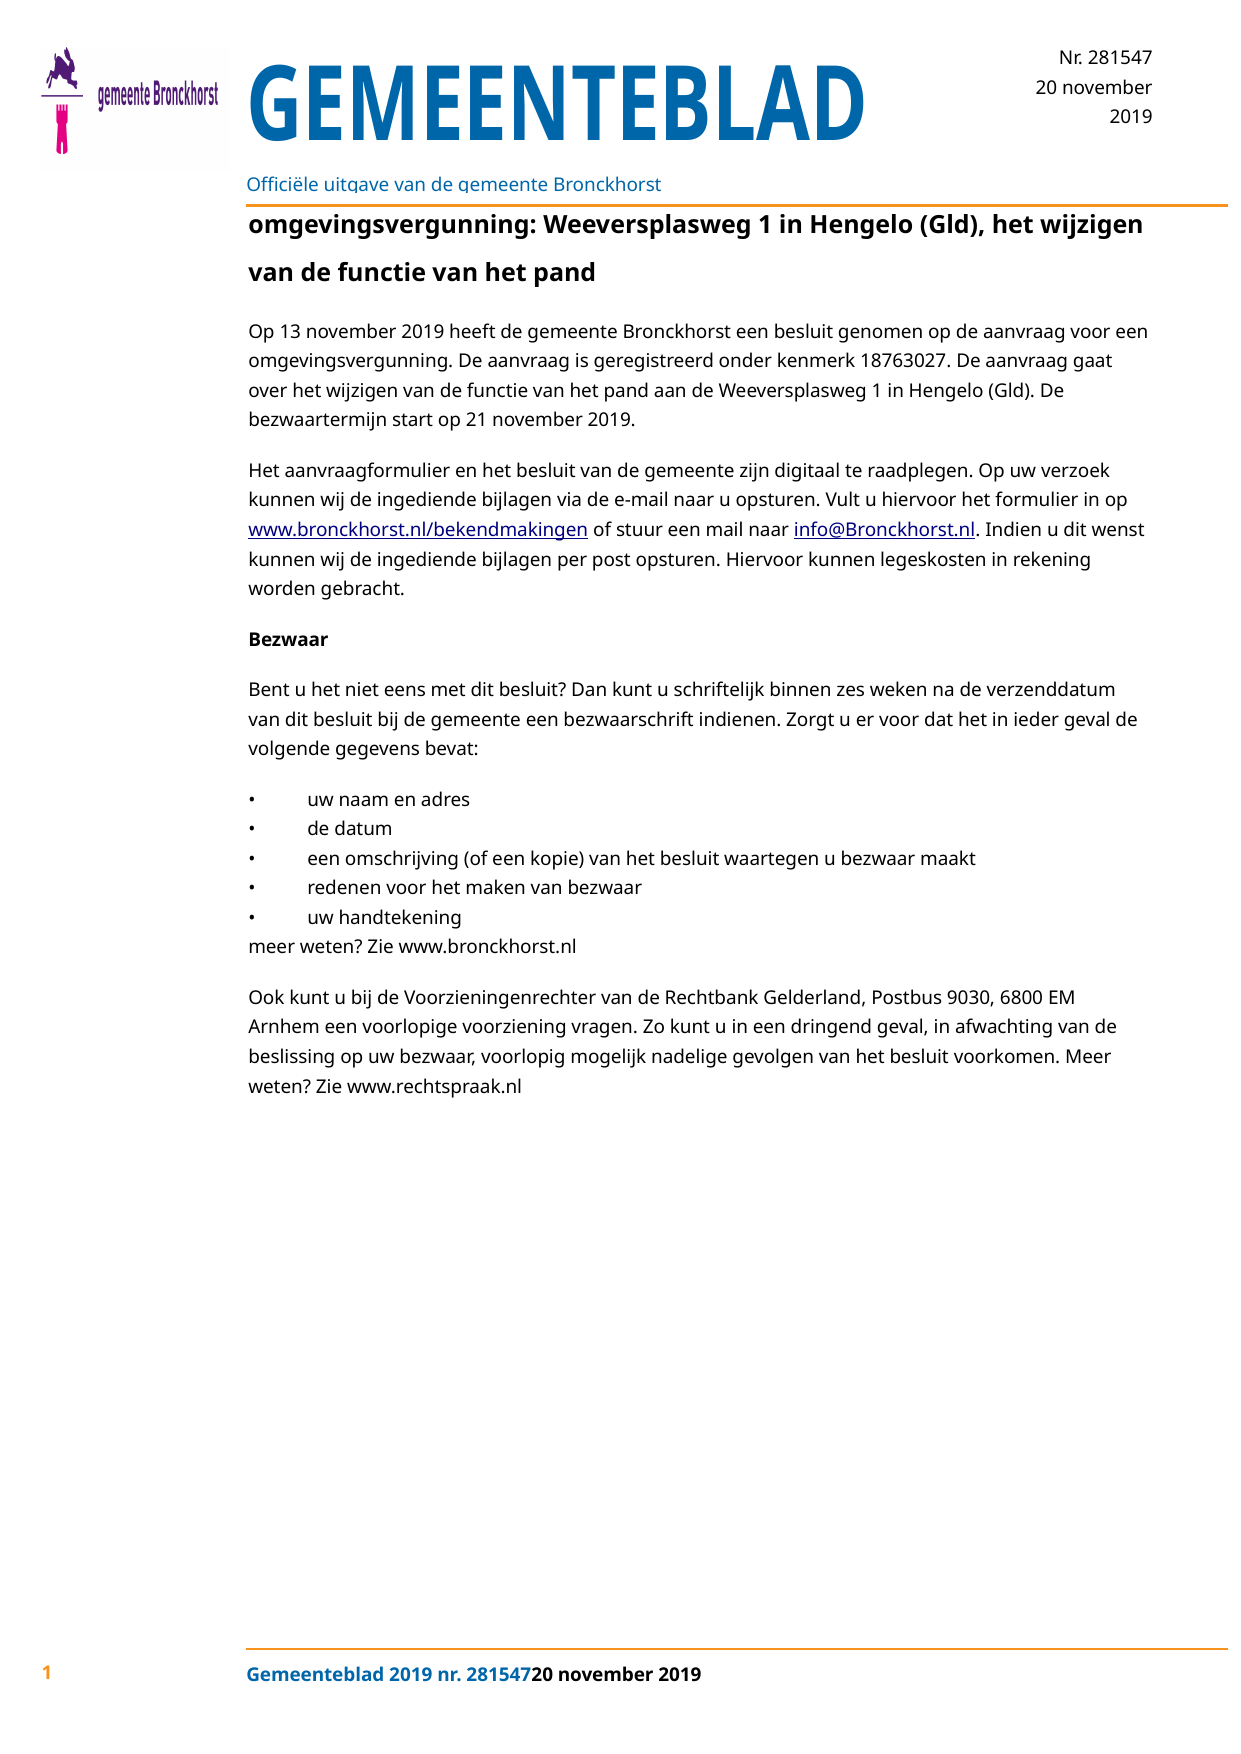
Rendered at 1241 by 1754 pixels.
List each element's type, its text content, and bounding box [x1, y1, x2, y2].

text Bezwaar [248, 626, 1152, 652]
text Bent u het niet eens met dit besluit? Dan kunt u schriftelijk binnen zes weken na de verzenddatum van dit besluit bij de gemeente een bezwaarschrift indienen. Zorgt u er voor dat het in ieder geval de volgende gegevens bevat: [248, 676, 1152, 761]
list uw handtekening [248, 904, 1152, 930]
text Op 13 november 2019 heeft de gemeente Bronckhorst een besluit genomen op de aanvraag voor een omgevingsvergunning. De aanvraag is geregistreerd onder kenmerk 18763027. De aanvraag gaat over het wijzigen van de functie van het pand aan de Weeversplasweg 1 in Hengelo (Gld). De bezwaartermijn start op 21 november 2019. [248, 318, 1152, 432]
text omgevingsvergunning: Weeversplasweg 1 in Hengelo (Gld), het wijzigen van de functie van het pand [248, 207, 1152, 288]
list uw naam en adres [248, 786, 1152, 812]
text meer weten? Zie www.bronckhorst.nl [248, 934, 1152, 959]
text Ook kunt u bij de Voorzieningenrechter van de Rechtbank Gelderland, Postbus 9030, 6800 EM Arnhem een voorlopige voorziening vragen. Zo kunt u in een dringend geval, in afwachting van de beslissing op uw bezwaar, voorlopig mogelijk nadelige gevolgen van het besluit voorkomen. Meer weten? Zie www.rechtspraak.nl [248, 984, 1152, 1099]
list redenen voor het maken van bezwaar [248, 874, 1152, 900]
picture [41, 47, 231, 172]
list een omschrijving (of een kopie) van het besluit waartegen u bezwaar maakt [248, 845, 1152, 871]
list de datum [248, 815, 1152, 841]
text Het aanvraagformulier en het besluit van de gemeente zijn digitaal te raadplegen. Op uw verzoek kunnen wij de ingediende bijlagen via de e-mail naar u opsturen. Vult u hiervoor het formulier in op www.bronckhorst.nl/bekendmakingen of stuur een mail naar info@Bronckhorst.nl. Indien u dit wenst kunnen wij de ingediende bijlagen per post opsturen. Hiervoor kunnen legeskosten in rekening worden gebracht. [248, 457, 1152, 601]
